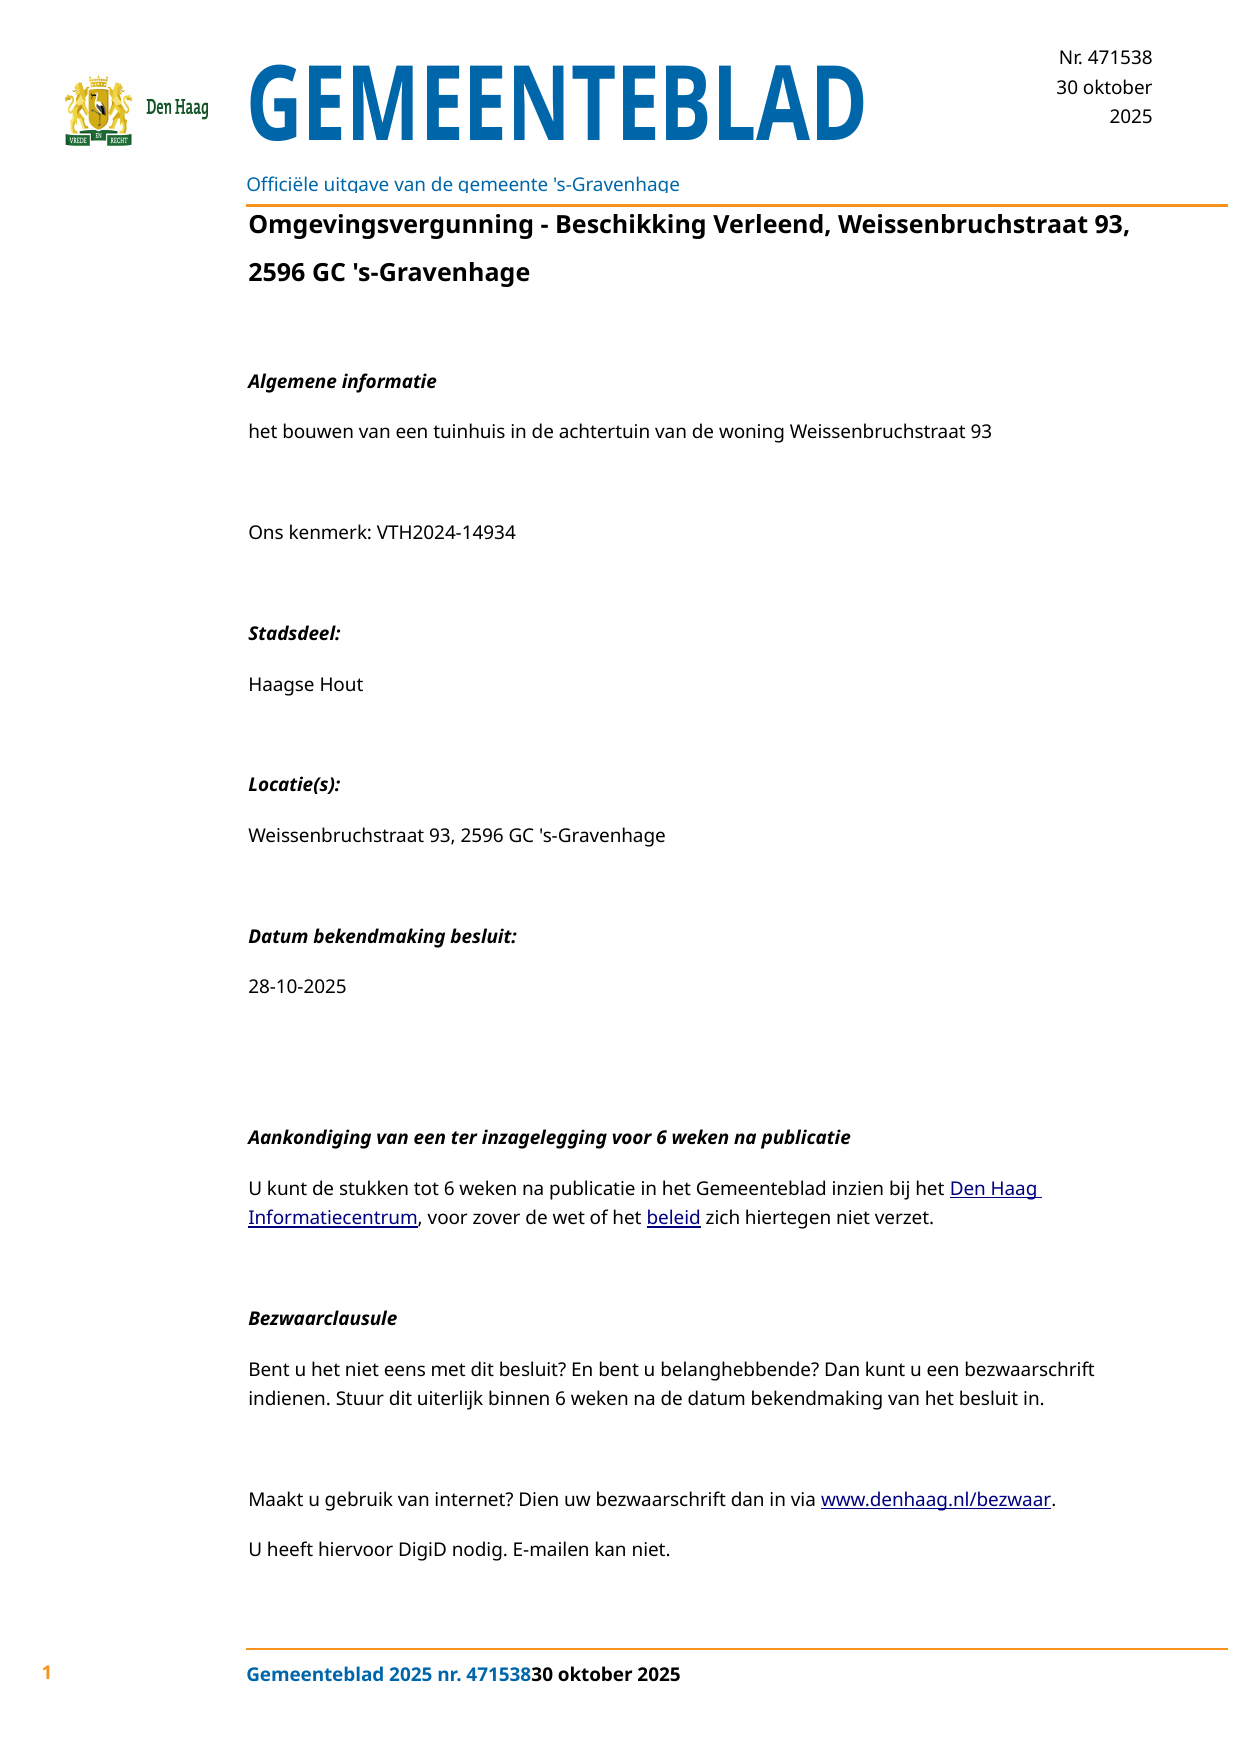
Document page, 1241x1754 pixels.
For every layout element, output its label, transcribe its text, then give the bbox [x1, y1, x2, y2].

text Ons kenmerk: VTH2024-14934 [248, 519, 1152, 545]
text Aankondiging van een ter inzagelegging voor 6 weken na publicatie [248, 1124, 1152, 1150]
text Maakt u gebruik van internet? Dien uw bezwaarschrift dan in via www.denhaag.nl/bezwaar. [248, 1486, 1152, 1512]
picture [41, 47, 231, 172]
text Datum bekendmaking besluit: [248, 923, 1152, 949]
text U heeft hiervoor DigiD nodig. E-mailen kan niet. [248, 1537, 1152, 1562]
text Haagse Hout [248, 671, 1152, 697]
text Algemene informatie [248, 368, 1152, 394]
text Bezwaarclausule [248, 1305, 1152, 1331]
text Stadsdeel: [248, 620, 1152, 646]
text U kunt de stukken tot 6 weken na publicatie in het Gemeenteblad inzien bij het Den Haag Informatiecentrum, voor zover de wet of het beleid zich hiertegen niet verzet. [248, 1175, 1152, 1230]
text Locatie(s): [248, 772, 1152, 797]
text Weissenbruchstraat 93, 2596 GC 's-Gravenhage [248, 822, 1152, 848]
text Omgevingsvergunning - Beschikking Verleend, Weissenbruchstraat 93, 2596 GC 's-Gravenhage [248, 207, 1152, 288]
text Bent u het niet eens met dit besluit? En bent u belanghebbende? Dan kunt u een bezwaarschrift indienen. Stuur dit uiterlijk binnen 6 weken na de datum bekendmaking van het besluit in. [248, 1356, 1152, 1411]
text 28-10-2025 [248, 973, 1152, 999]
text het bouwen van een tuinhuis in de achtertuin van de woning Weissenbruchstraat 93 [248, 419, 1152, 444]
